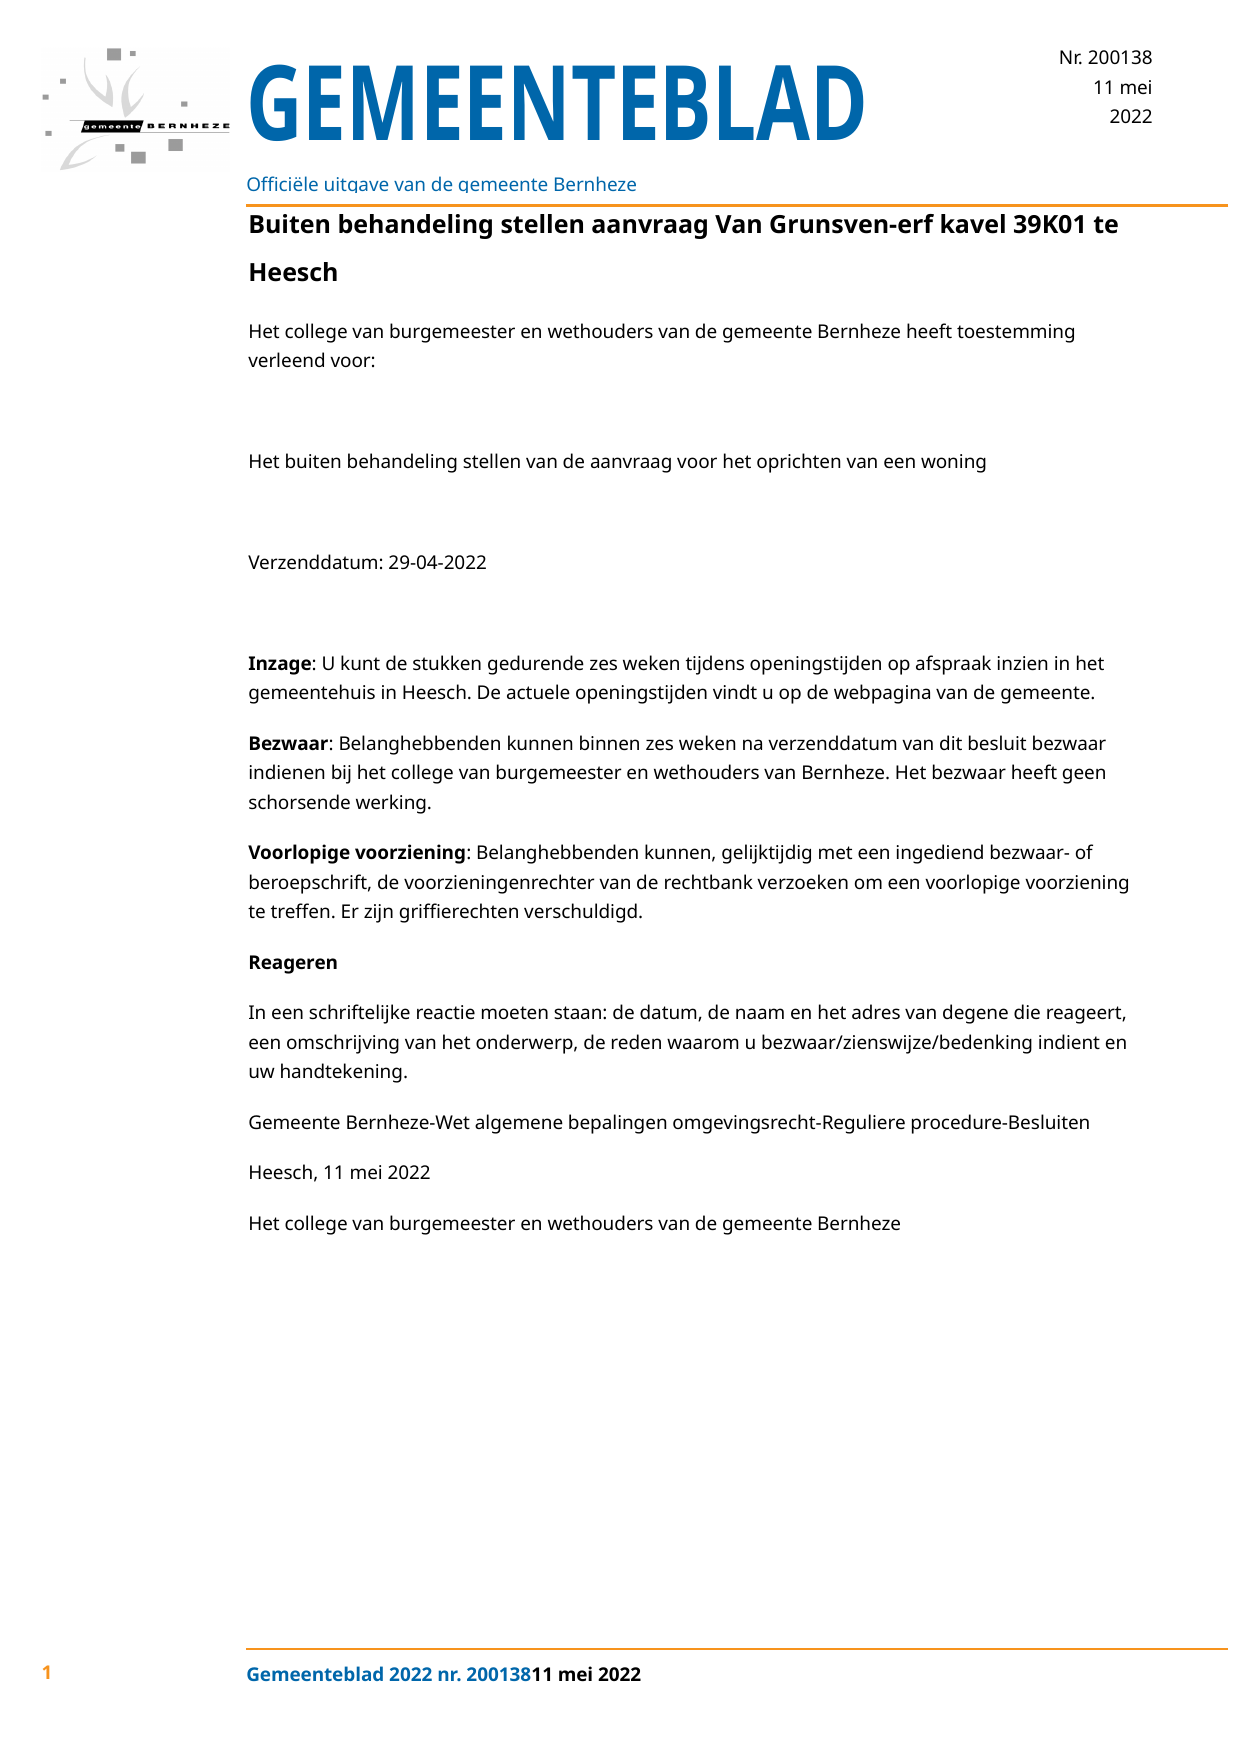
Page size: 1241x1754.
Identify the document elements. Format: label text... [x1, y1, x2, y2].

text Heesch, 11 mei 2022 [248, 1159, 1152, 1185]
text Verzenddatum: 29-04-2022 [248, 549, 1152, 575]
text Voorlopige voorziening: Belanghebbenden kunnen, gelijktijdig met een ingediend bezwaar- of beroepschrift, de voorzieningenrechter van de rechtbank verzoeken om een voorlopige voorziening te treffen. Er zijn griffierechten verschuldigd. [248, 839, 1152, 924]
picture [41, 47, 231, 172]
text Buiten behandeling stellen aanvraag Van Grunsven-erf kavel 39K01 te Heesch [248, 207, 1152, 288]
text Het buiten behandeling stellen van de aanvraag voor het oprichten van een woning [248, 448, 1152, 474]
text Reageren [248, 949, 1152, 975]
text Het college van burgemeester en wethouders van de gemeente Bernheze [248, 1210, 1152, 1236]
text Inzage: U kunt de stukken gedurende zes weken tijdens openingstijden op afspraak inzien in het gemeentehuis in Heesch. De actuele openingstijden vindt u op de webpagina van de gemeente. [248, 650, 1152, 705]
text Gemeente Bernheze-Wet algemene bepalingen omgevingsrecht-Reguliere procedure-Besluiten [248, 1109, 1152, 1135]
text Bezwaar: Belanghebbenden kunnen binnen zes weken na verzenddatum van dit besluit bezwaar indienen bij het college van burgemeester en wethouders van Bernheze. Het bezwaar heeft geen schorsende werking. [248, 730, 1152, 815]
text In een schriftelijke reactie moeten staan: de datum, de naam en het adres van degene die reageert, een omschrijving van het onderwerp, de reden waarom u bezwaar/zienswijze/bedenking indient en uw handtekening. [248, 999, 1152, 1084]
text Het college van burgemeester en wethouders van de gemeente Bernheze heeft toestemming verleend voor: [248, 318, 1152, 373]
